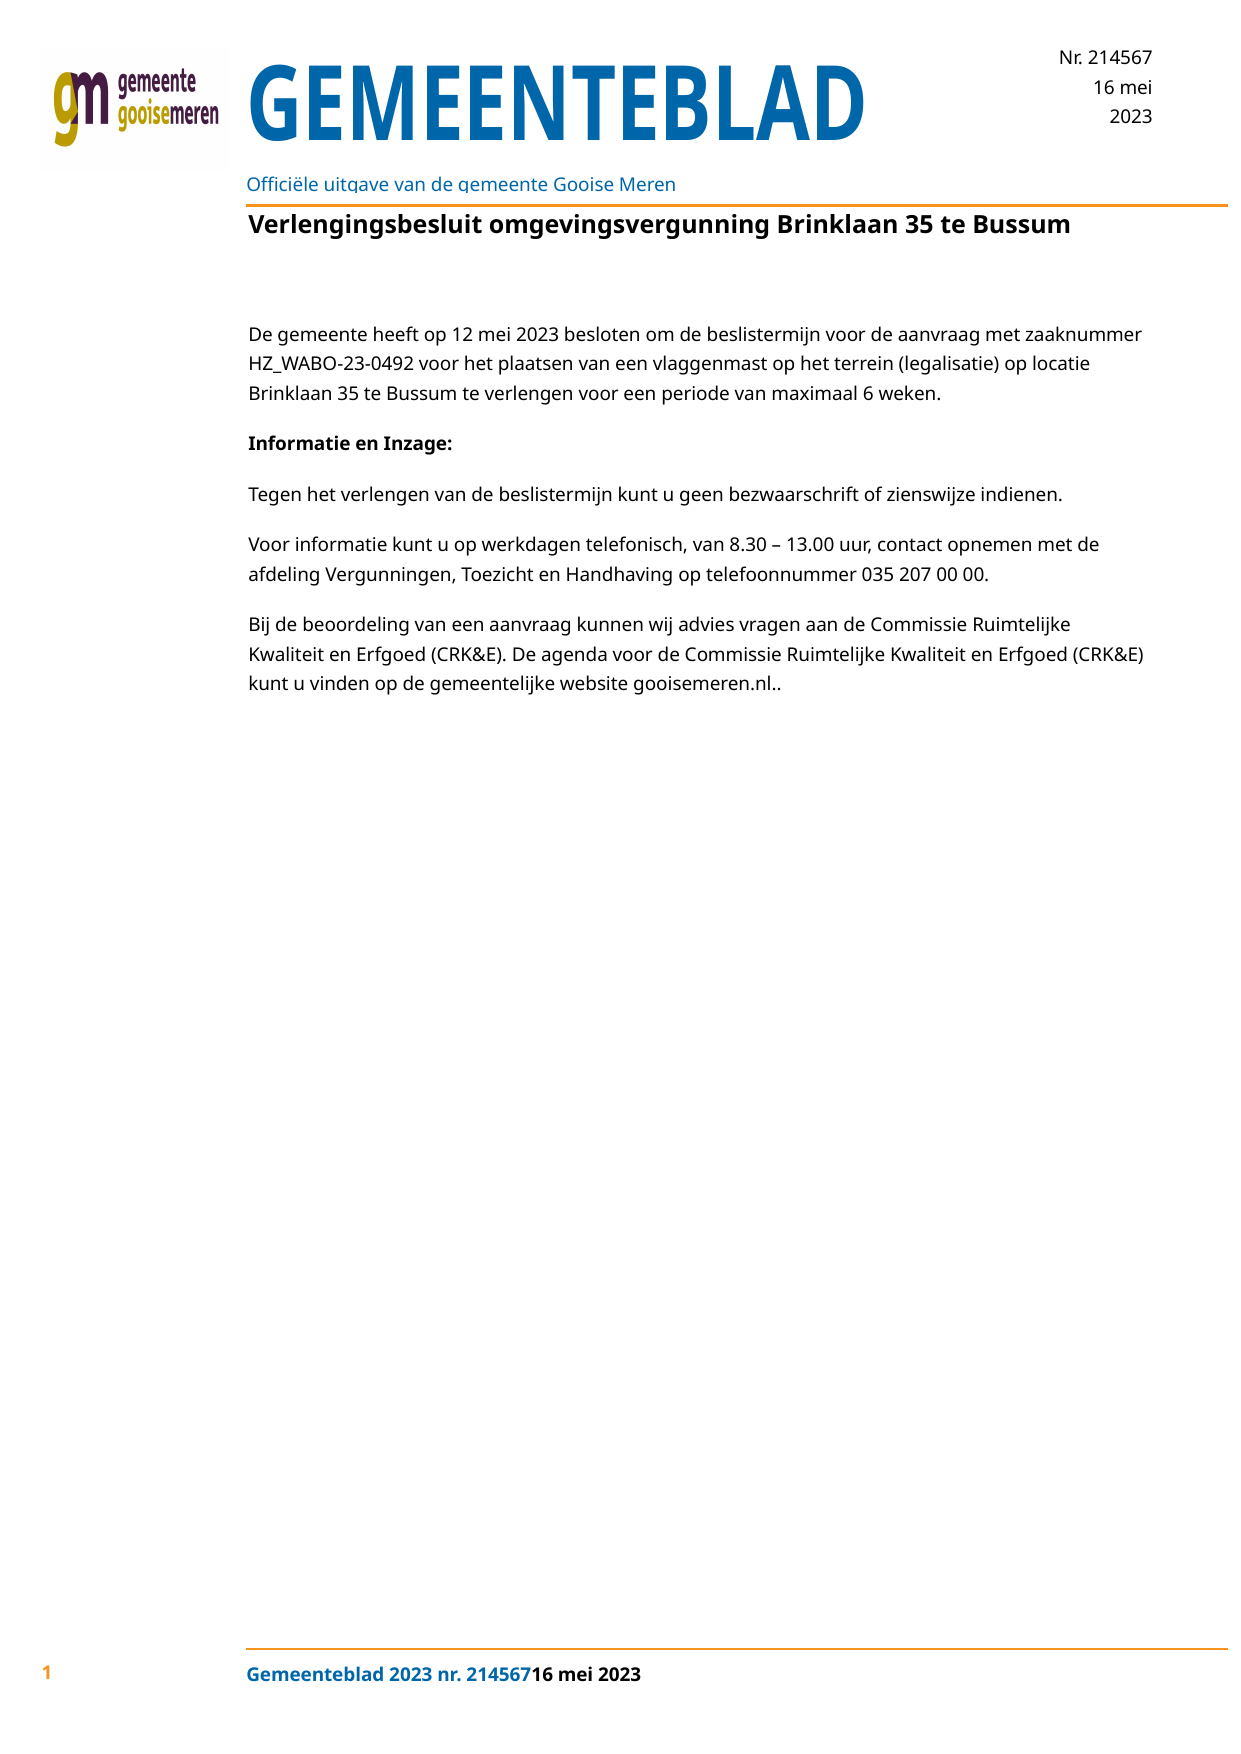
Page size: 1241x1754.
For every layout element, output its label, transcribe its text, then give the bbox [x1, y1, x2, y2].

text Informatie en Inzage: [248, 430, 1152, 456]
picture [41, 47, 231, 172]
text Tegen het verlengen van de beslistermijn kunt u geen bezwaarschrift of zienswijze indienen. [248, 481, 1152, 506]
text Voor informatie kunt u op werkdagen telefonisch, van 8.30 – 13.00 uur, contact opnemen met de afdeling Vergunningen, Toezicht en Handhaving op telefoonnummer 035 207 00 00. [248, 531, 1152, 586]
text De gemeente heeft op 12 mei 2023 besloten om de beslistermijn voor de aanvraag met zaaknummer HZ_WABO-23-0492 voor het plaatsen van een vlaggenmast op het terrein (legalisatie) op locatie Brinklaan 35 te Bussum te verlengen voor een periode van maximaal 6 weken. [248, 321, 1152, 406]
text Bij de beoordeling van een aanvraag kunnen wij advies vragen aan de Commissie Ruimtelijke Kwaliteit en Erfgoed (CRK&E). De agenda voor de Commissie Ruimtelijke Kwaliteit en Erfgoed (CRK&E) kunt u vinden op de gemeentelijke website gooisemeren.nl.. [248, 611, 1152, 696]
text Verlengingsbesluit omgevingsvergunning Brinklaan 35 te Bussum [248, 207, 1152, 241]
